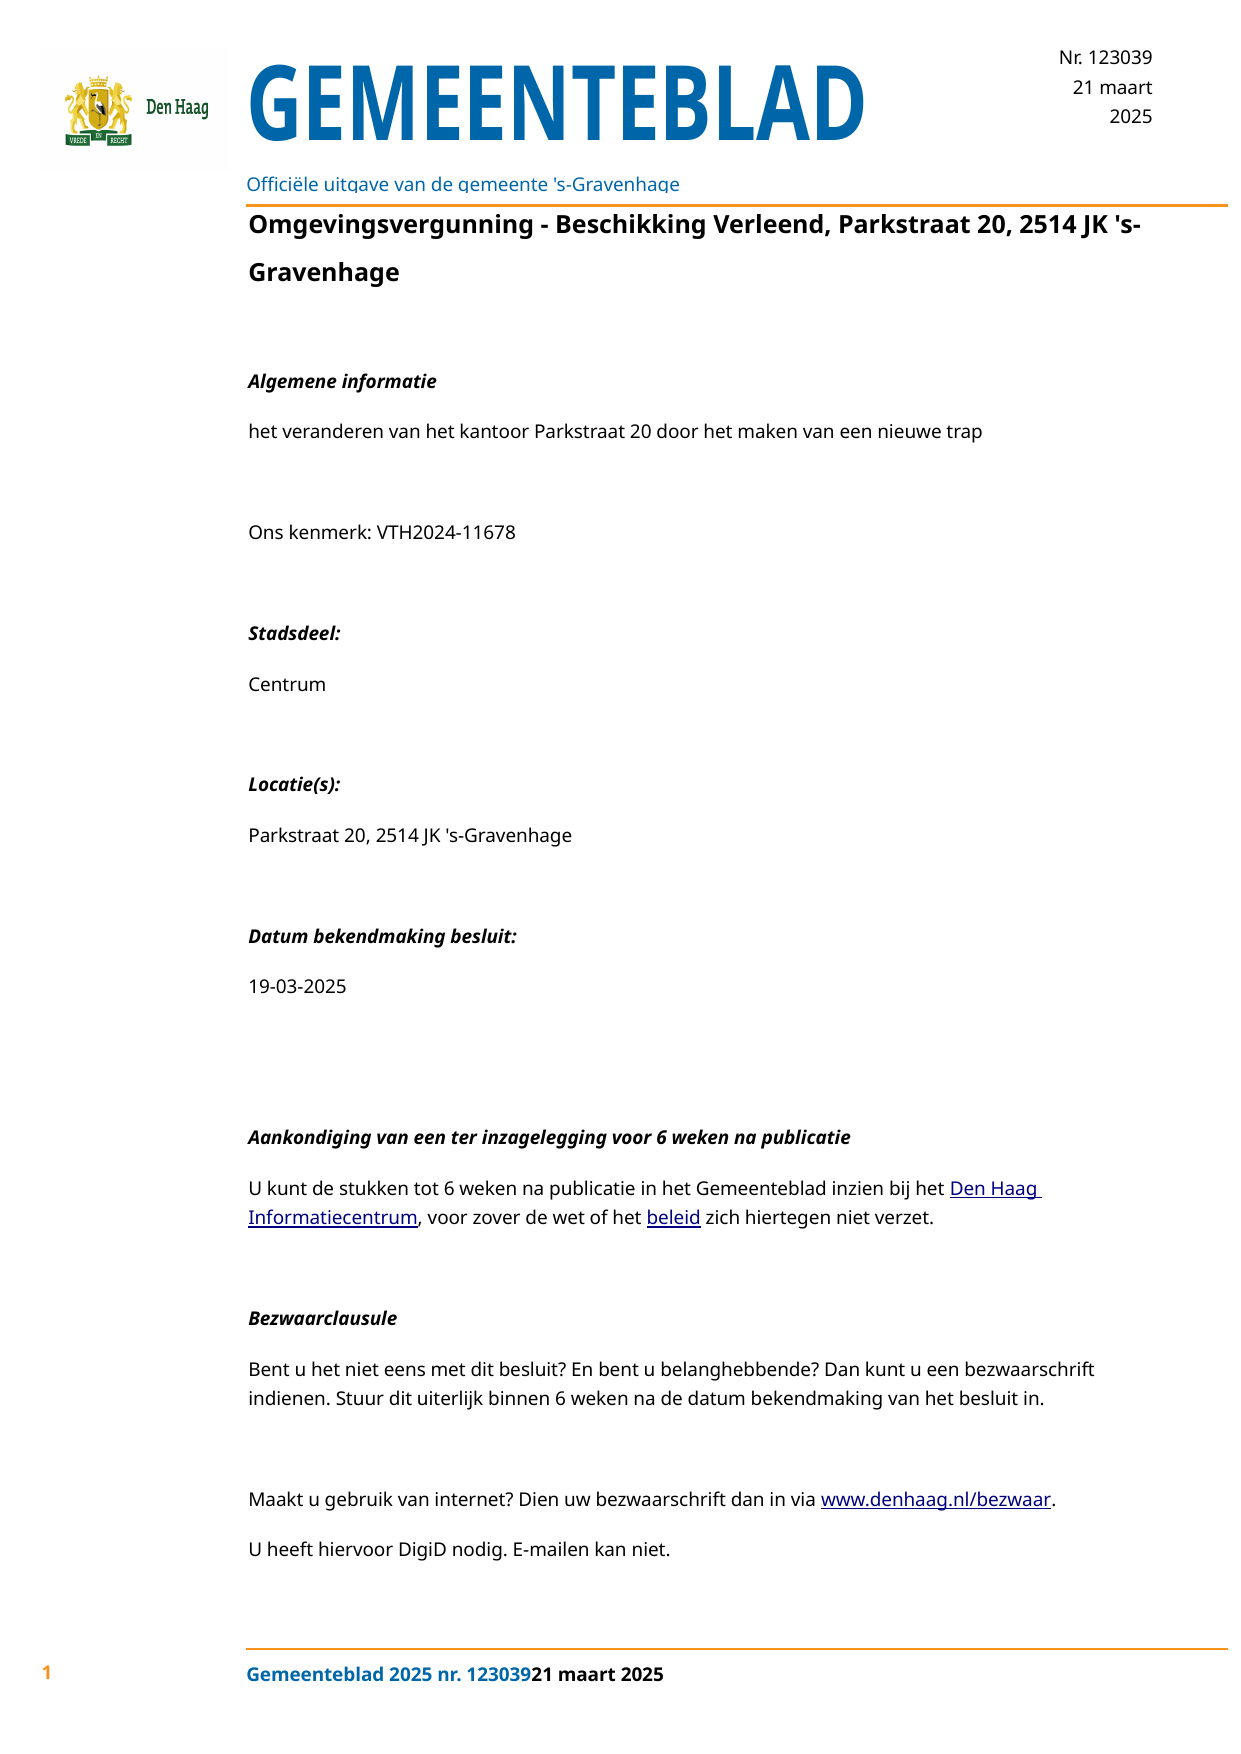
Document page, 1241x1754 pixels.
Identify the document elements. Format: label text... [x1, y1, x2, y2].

text Centrum [248, 671, 1152, 697]
text Stadsdeel: [248, 620, 1152, 646]
text Algemene informatie [248, 368, 1152, 394]
text 19-03-2025 [248, 973, 1152, 999]
text U kunt de stukken tot 6 weken na publicatie in het Gemeenteblad inzien bij het Den Haag Informatiecentrum, voor zover de wet of het beleid zich hiertegen niet verzet. [248, 1175, 1152, 1230]
text Bent u het niet eens met dit besluit? En bent u belanghebbende? Dan kunt u een bezwaarschrift indienen. Stuur dit uiterlijk binnen 6 weken na de datum bekendmaking van het besluit in. [248, 1356, 1152, 1411]
text Datum bekendmaking besluit: [248, 923, 1152, 949]
text Bezwaarclausule [248, 1305, 1152, 1331]
text Parkstraat 20, 2514 JK 's-Gravenhage [248, 822, 1152, 848]
picture [41, 47, 231, 172]
text U heeft hiervoor DigiD nodig. E-mailen kan niet. [248, 1537, 1152, 1562]
text het veranderen van het kantoor Parkstraat 20 door het maken van een nieuwe trap [248, 419, 1152, 444]
text Ons kenmerk: VTH2024-11678 [248, 519, 1152, 545]
text Aankondiging van een ter inzagelegging voor 6 weken na publicatie [248, 1124, 1152, 1150]
text Locatie(s): [248, 772, 1152, 797]
text Maakt u gebruik van internet? Dien uw bezwaarschrift dan in via www.denhaag.nl/bezwaar. [248, 1486, 1152, 1512]
text Omgevingsvergunning - Beschikking Verleend, Parkstraat 20, 2514 JK 's-Gravenhage [248, 207, 1152, 288]
